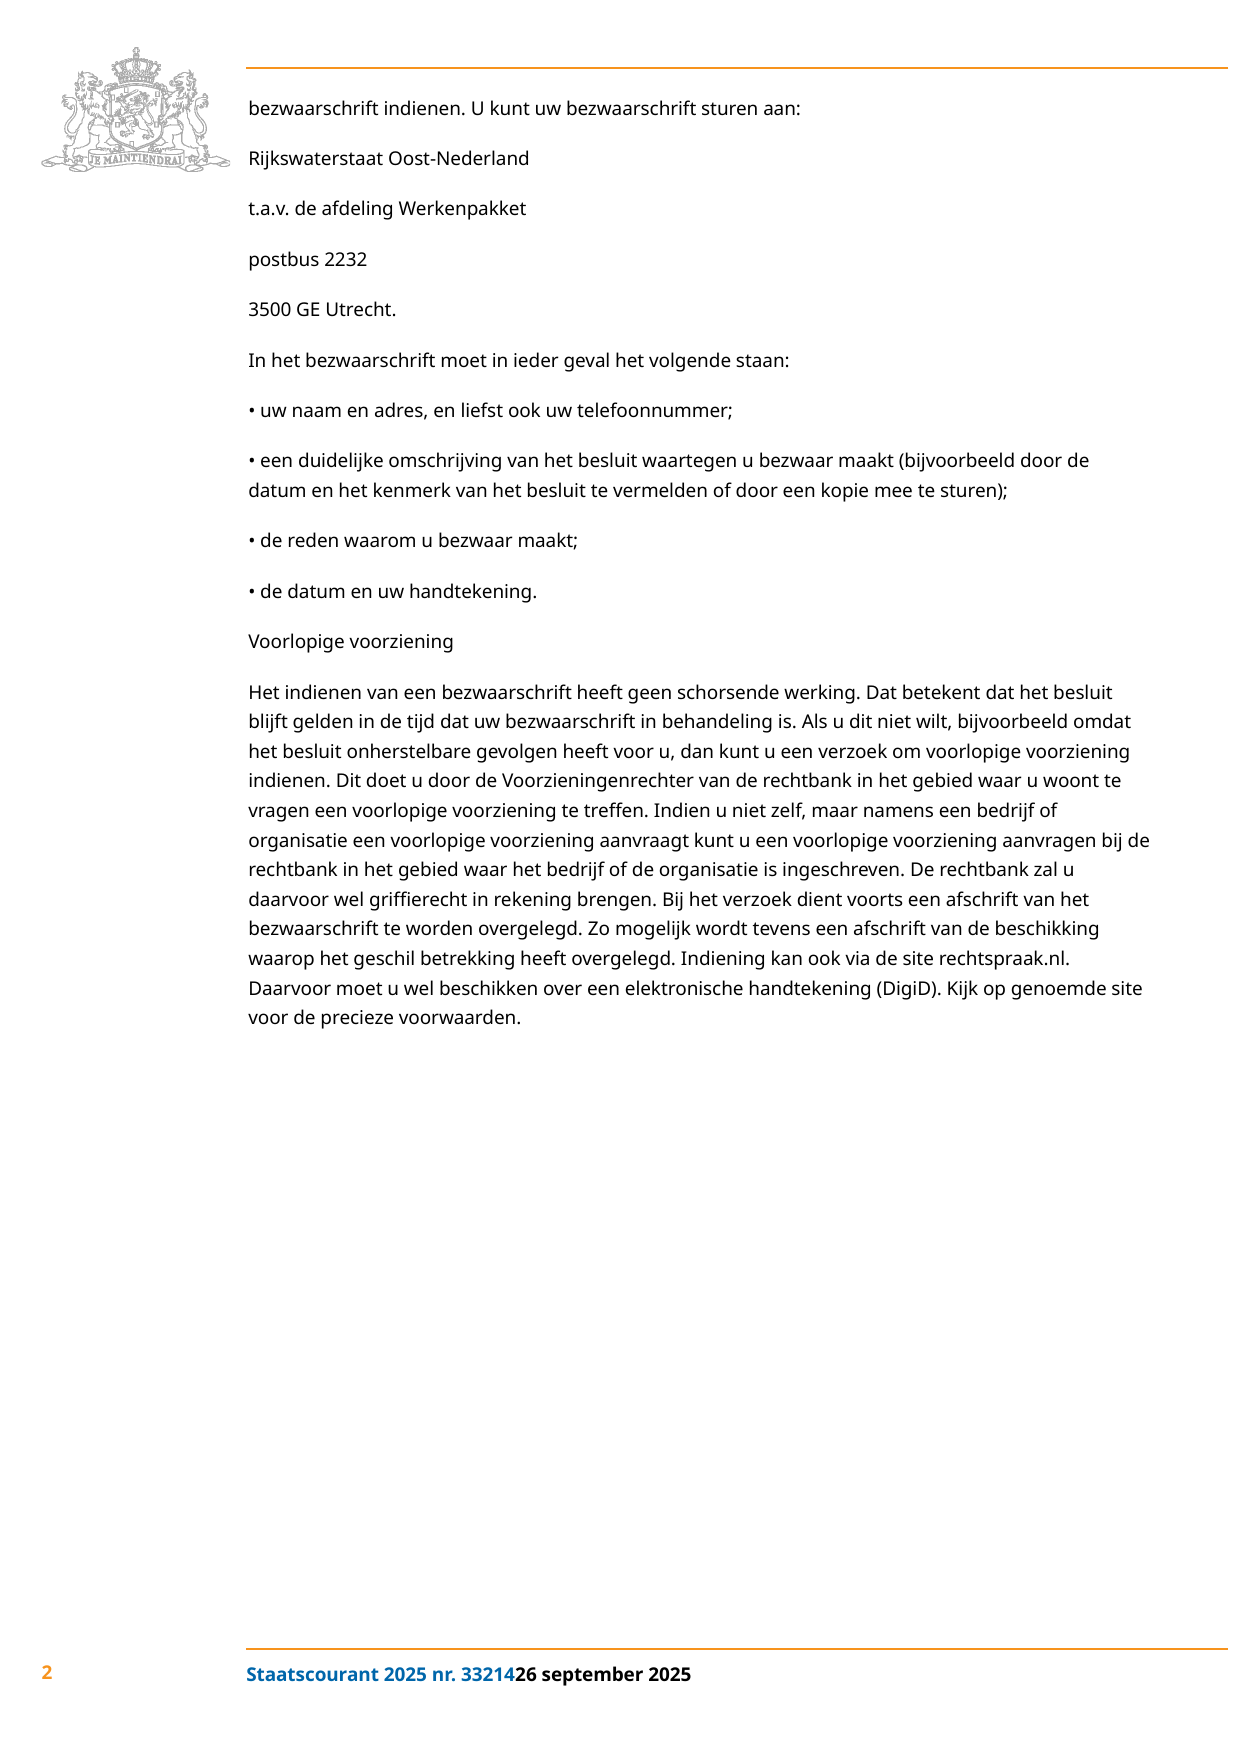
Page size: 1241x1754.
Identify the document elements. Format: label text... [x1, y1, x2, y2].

text Het indienen van een bezwaarschrift heeft geen schorsende werking. Dat betekent dat het besluit blijft gelden in de tijd dat uw bezwaarschrift in behandeling is. Als u dit niet wilt, bijvoorbeeld omdat het besluit onherstelbare gevolgen heeft voor u, dan kunt u een verzoek om voorlopige voorziening indienen. Dit doet u door de Voorzieningenrechter van de rechtbank in het gebied waar u woont te vragen een voorlopige voorziening te treffen. Indien u niet zelf, maar namens een bedrijf of organisatie een voorlopige voorziening aanvraagt kunt u een voorlopige voorziening aanvragen bij de rechtbank in het gebied waar het bedrijf of de organisatie is ingeschreven. De rechtbank zal u daarvoor wel griffierecht in rekening brengen. Bij het verzoek dient voorts een afschrift van het bezwaarschrift te worden overgelegd. Zo mogelijk wordt tevens een afschrift van de beschikking waarop het geschil betrekking heeft overgelegd. Indiening kan ook via de site rechtspraak.nl. Daarvoor moet u wel beschikken over een elektronische handtekening (DigiD). Kijk op genoemde site voor de precieze voorwaarden. [248, 679, 1152, 1030]
text • een duidelijke omschrijving van het besluit waartegen u bezwaar maakt (bijvoorbeeld door de datum en het kenmerk van het besluit te vermelden of door een kopie mee te sturen); [248, 448, 1152, 503]
text 3500 GE Utrecht. [248, 296, 1152, 322]
text Rijkswaterstaat Oost-Nederland [248, 145, 1152, 171]
picture [41, 47, 231, 172]
text postbus 2232 [248, 246, 1152, 272]
text • de datum en uw handtekening. [248, 578, 1152, 604]
text t.a.v. de afdeling Werkenpakket [248, 196, 1152, 221]
text • de reden waarom u bezwaar maakt; [248, 528, 1152, 553]
text In het bezwaarschrift moet in ieder geval het volgende staan: [248, 347, 1152, 373]
text Voorlopige voorziening [248, 628, 1152, 654]
text bezwaarschrift indienen. U kunt uw bezwaarschrift sturen aan: [248, 95, 1152, 121]
text • uw naam en adres, en liefst ook uw telefoonnummer; [248, 397, 1152, 423]
